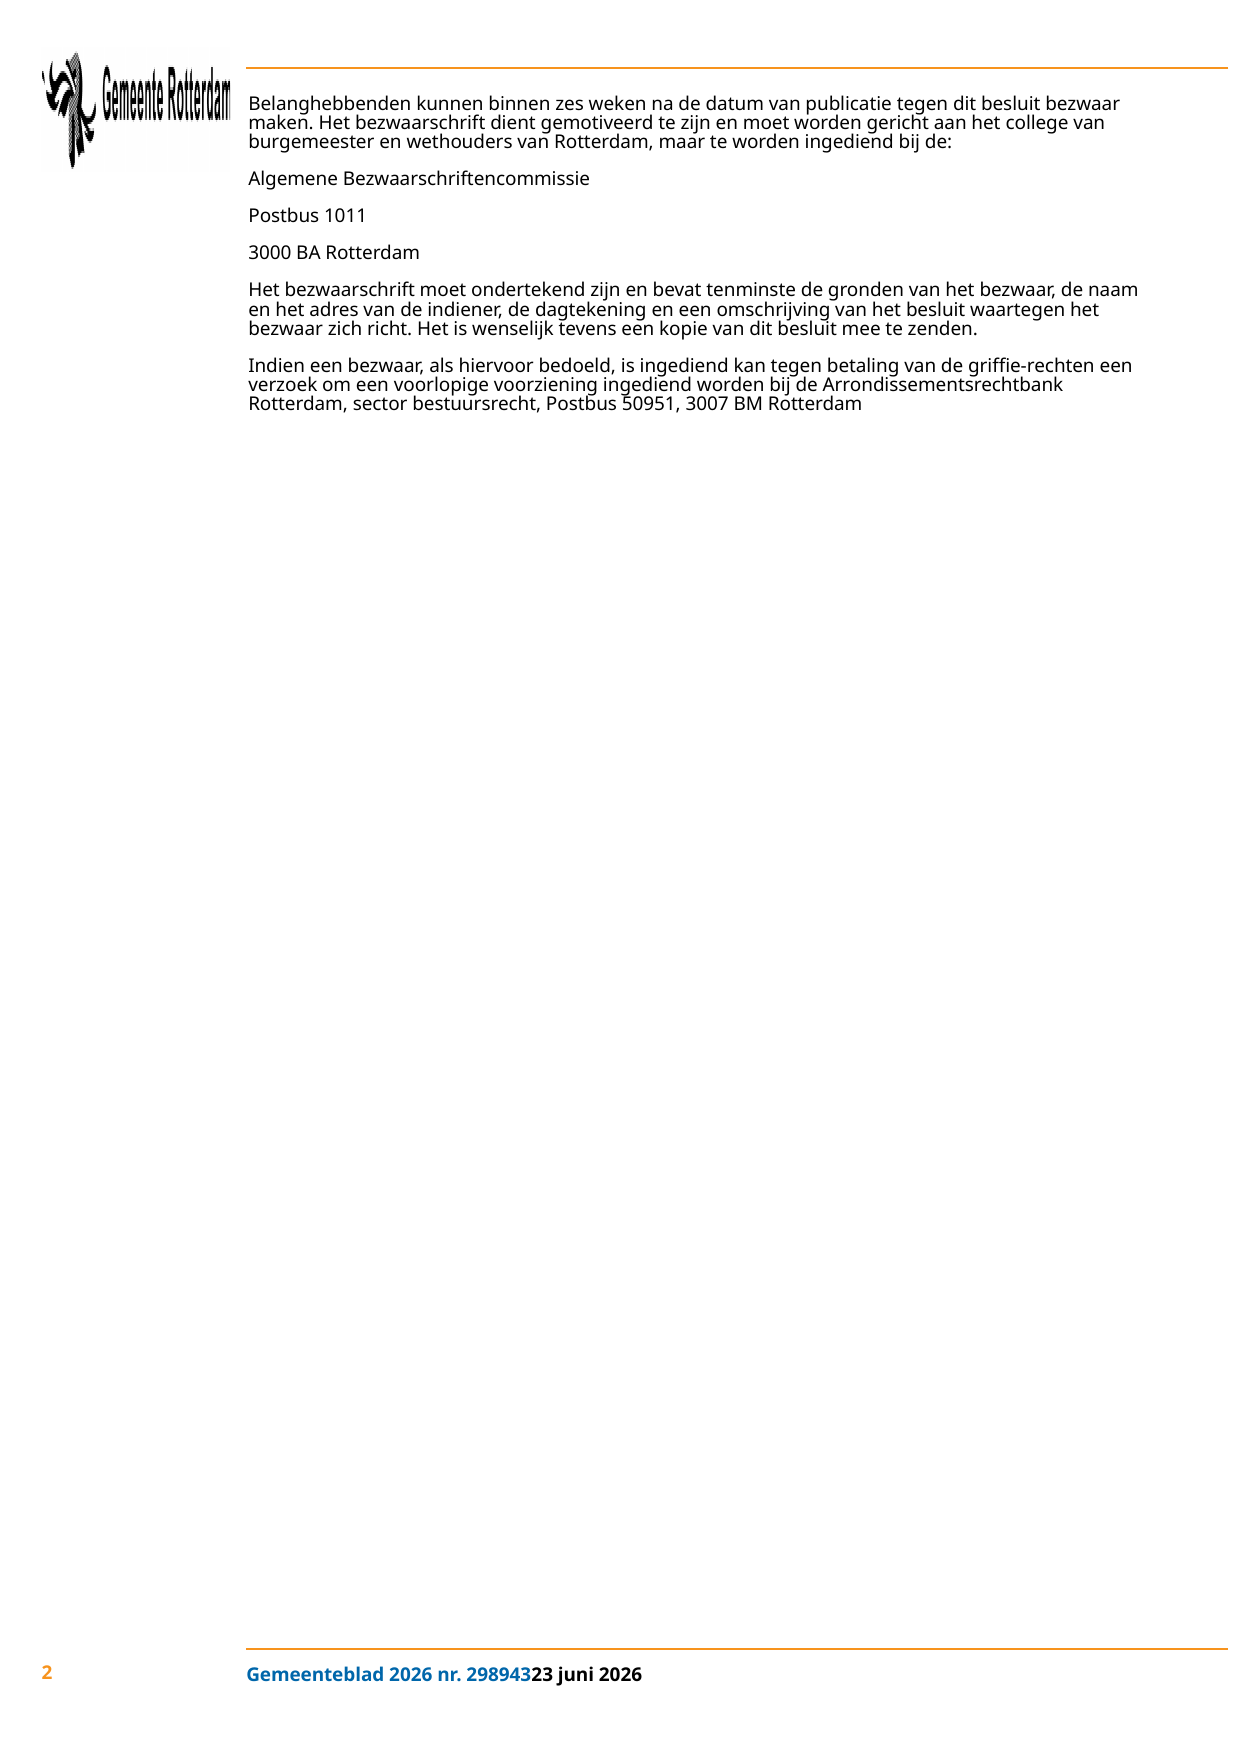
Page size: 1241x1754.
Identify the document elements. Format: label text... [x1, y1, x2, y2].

text Postbus 1011 [248, 207, 1152, 227]
text 3000 BA Rotterdam [248, 244, 1152, 264]
picture [41, 47, 231, 172]
text Het bezwaarschrift moet ondertekend zijn en bevat tenminste de gronden van het bezwaar, de naam en het adres van de indiener, de dagtekening en een omschrijving van het besluit waartegen het bezwaar zich richt. Het is wenselijk tevens een kopie van dit besluit mee te zenden. [248, 281, 1152, 339]
text Algemene Bezwaarschriftencommissie [248, 170, 1152, 190]
text Indien een bezwaar, als hiervoor bedoeld, is ingediend kan tegen betaling van de griffie-rechten een verzoek om een voorlopige voorziening ingediend worden bij de Arrondissementsrechtbank Rotterdam, sector bestuursrecht, Postbus 50951, 3007 BM Rotterdam [248, 357, 1152, 415]
text Belanghebbenden kunnen binnen zes weken na de datum van publicatie tegen dit besluit bezwaar maken. Het bezwaarschrift dient gemotiveerd te zijn en moet worden gericht aan het college van burgemeester en wethouders van Rotterdam, maar te worden ingediend bij de: [248, 95, 1152, 153]
